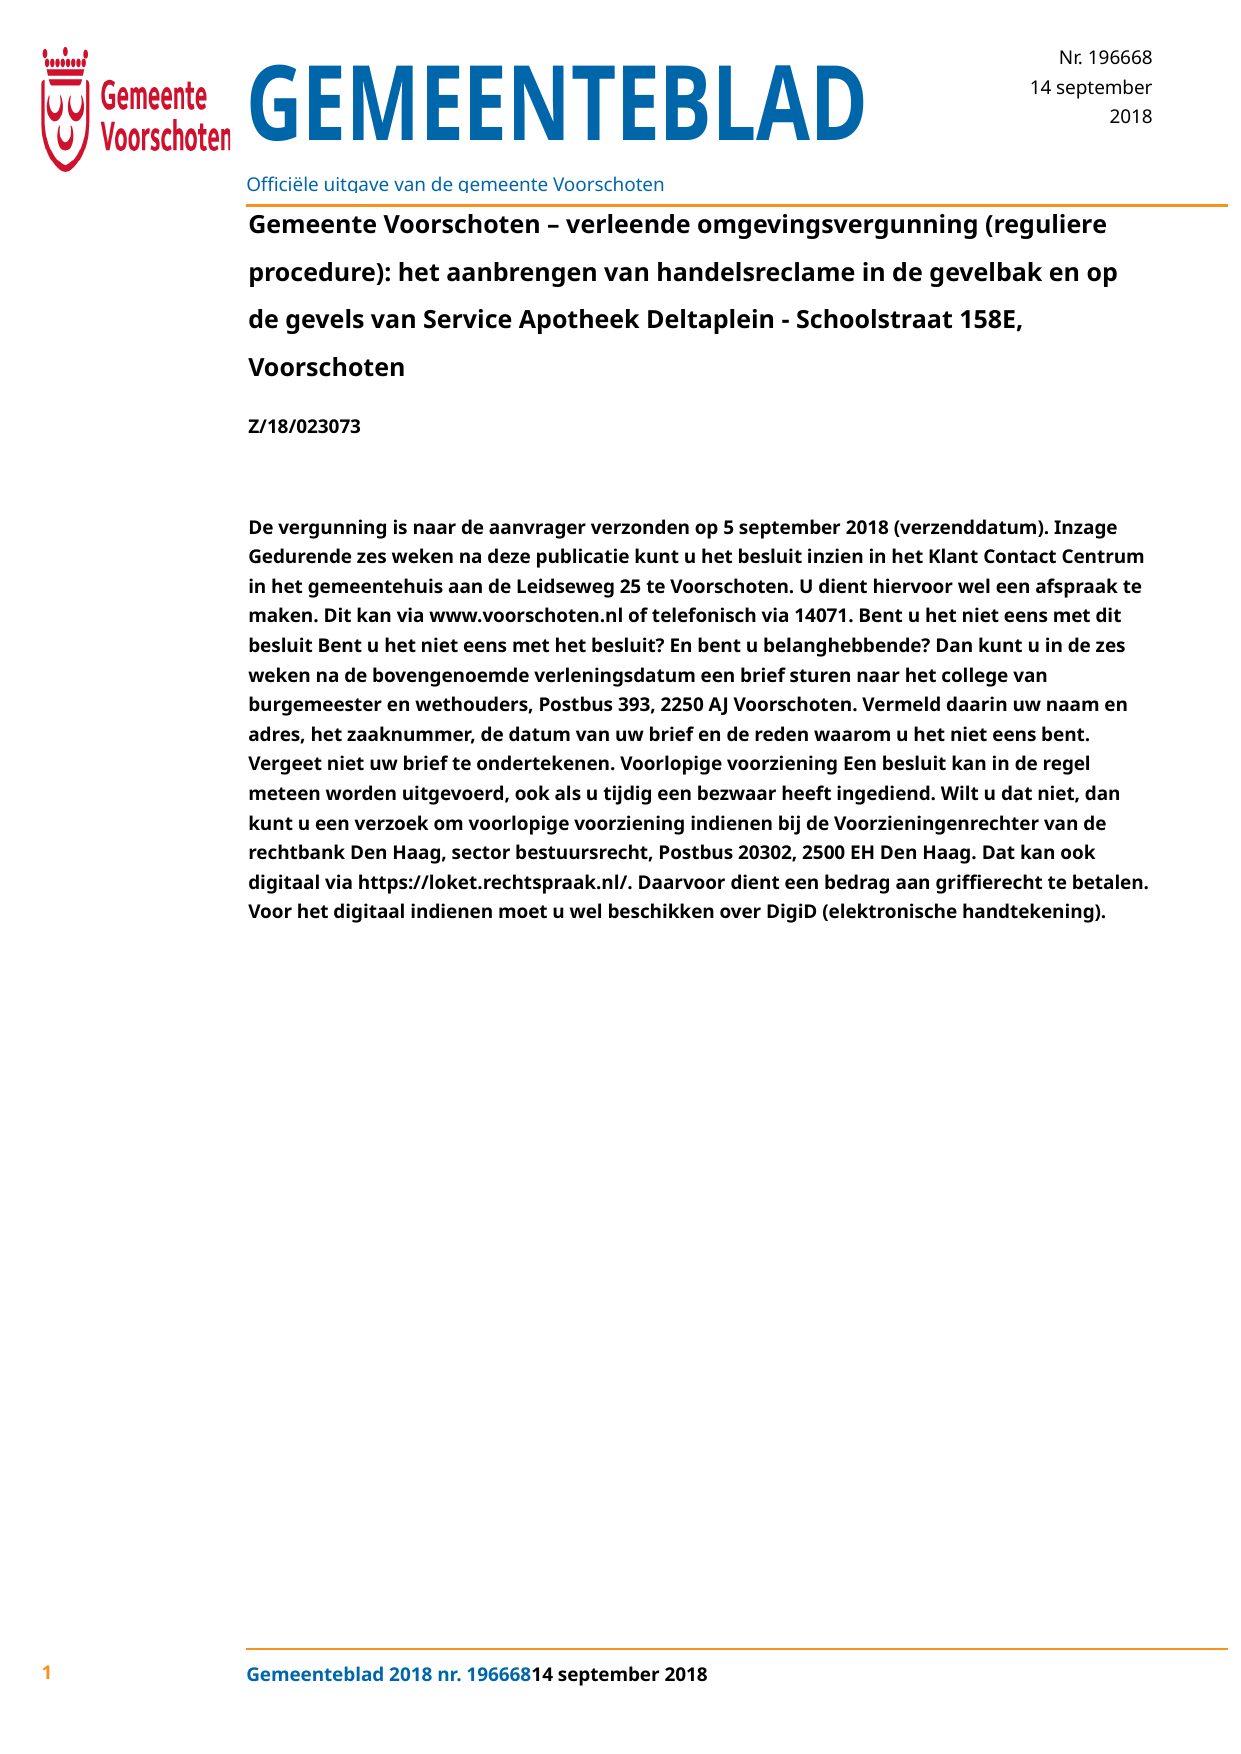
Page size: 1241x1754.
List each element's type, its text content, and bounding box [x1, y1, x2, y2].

picture [41, 47, 231, 172]
text Z/18/023073 [248, 413, 1152, 439]
text De vergunning is naar de aanvrager verzonden op 5 september 2018 (verzenddatum). Inzage Gedurende zes weken na deze publicatie kunt u het besluit inzien in het Klant Contact Centrum in het gemeentehuis aan de Leidseweg 25 te Voorschoten. U dient hiervoor wel een afspraak te maken. Dit kan via www.voorschoten.nl of telefonisch via 14071. Bent u het niet eens met dit besluit Bent u het niet eens met het besluit? En bent u belanghebbende? Dan kunt u in de zes weken na de bovengenoemde verleningsdatum een brief sturen naar het college van burgemeester en wethouders, Postbus 393, 2250 AJ Voorschoten. Vermeld daarin uw naam en adres, het zaaknummer, de datum van uw brief en de reden waarom u het niet eens bent. Vergeet niet uw brief te ondertekenen. Voorlopige voorziening Een besluit kan in de regel meteen worden uitgevoerd, ook als u tijdig een bezwaar heeft ingediend. Wilt u dat niet, dan kunt u een verzoek om voorlopige voorziening indienen bij de Voorzieningenrechter van de rechtbank Den Haag, sector bestuursrecht, Postbus 20302, 2500 EH Den Haag. Dat kan ook digitaal via https://loket.rechtspraak.nl/. Daarvoor dient een bedrag aan griffierecht te betalen. Voor het digitaal indienen moet u wel beschikken over DigiD (elektronische handtekening). [248, 514, 1152, 924]
text Gemeente Voorschoten – verleende omgevingsvergunning (reguliere procedure): het aanbrengen van handelsreclame in de gevelbak en op de gevels van Service Apotheek Deltaplein - Schoolstraat 158E, Voorschoten [248, 207, 1152, 384]
